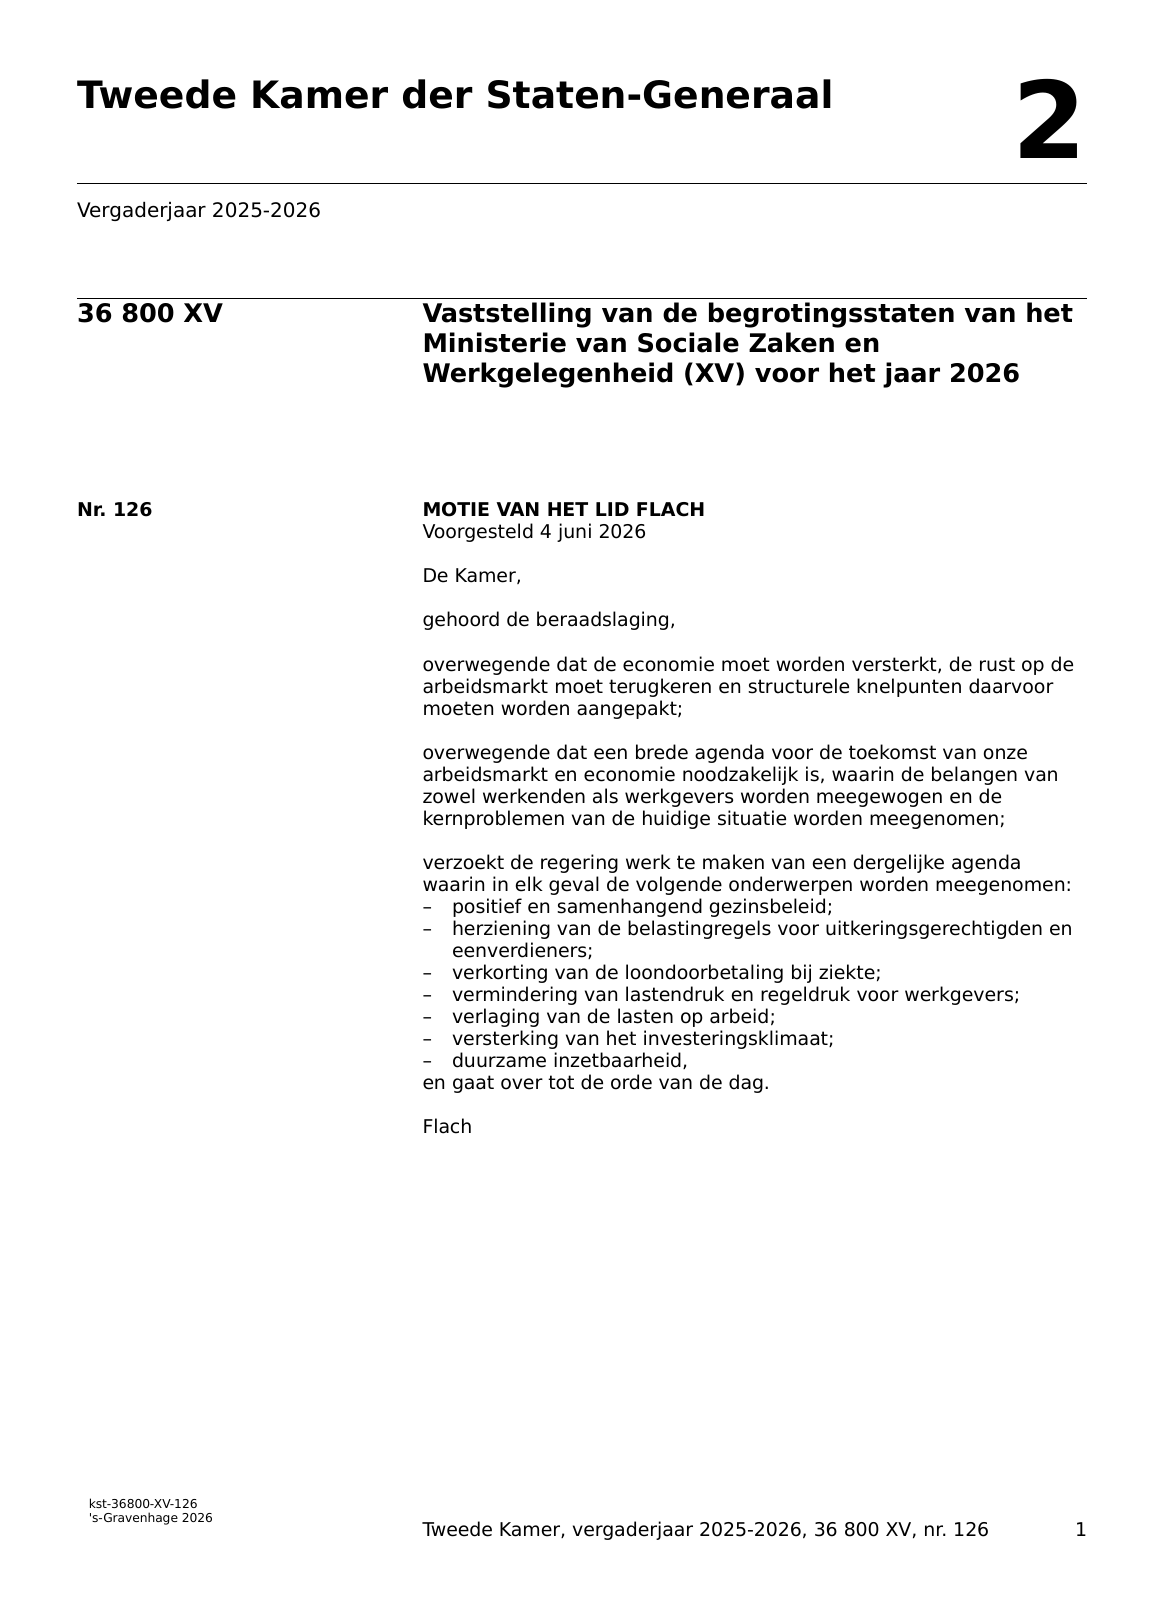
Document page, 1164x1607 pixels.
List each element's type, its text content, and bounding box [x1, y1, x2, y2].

table_header 2 [886, 59, 1087, 183]
text – herziening van de belastingregels voor uitkeringsgerechtigden en eenverdieners; [422, 918, 1087, 962]
text – positief en samenhangend gezinsbeleid; [422, 896, 1087, 918]
text – versterking van het investeringsklimaat; [422, 1028, 1087, 1049]
text kst-36800-XV-126 [88, 1497, 323, 1511]
text – verkorting van de loondoorbetaling bij ziekte; [422, 962, 1087, 984]
text Flach [422, 1116, 1087, 1138]
table_cell Vergaderjaar 2025-2026 [77, 184, 1087, 298]
subtitle 36 800 XV Vaststelling van de begrotingsstaten van het Ministerie van Sociale Zaken en Werkgelegenheid (XV) voor het jaar 2026 [77, 299, 1087, 388]
text overwegende dat een brede agenda voor de toekomst van onze arbeidsmarkt en economie noodzakelijk is, waarin de belangen van zowel werkenden als werkgevers worden meegewogen en de kernproblemen van de huidige situatie worden meegenomen; [422, 742, 1087, 829]
text overwegende dat de economie moet worden versterkt, de rust op de arbeidsmarkt moet terugkeren en structurele knelpunten daarvoor moeten worden aangepakt; [422, 653, 1087, 719]
text – verlaging van de lasten op arbeid; [422, 1006, 1087, 1028]
text Voorgesteld 4 juni 2026 [422, 521, 1087, 543]
subtitle Nr. 126 MOTIE VAN HET LID FLACH [77, 499, 1087, 521]
text – vermindering van lastendruk en regeldruk voor werkgevers; [422, 984, 1087, 1006]
text verzoekt de regering werk te maken van een dergelijke agenda waarin in elk geval de volgende onderwerpen worden meegenomen: [422, 852, 1087, 896]
table_header Tweede Kamer der Staten-Generaal [77, 59, 886, 183]
text en gaat over tot de orde van de dag. [422, 1072, 1087, 1093]
text De Kamer, [422, 565, 1087, 587]
text – duurzame inzetbaarheid, [422, 1049, 1087, 1072]
text 's-Gravenhage 2026 [88, 1511, 323, 1525]
text gehoord de beraadslaging, [422, 609, 1087, 631]
